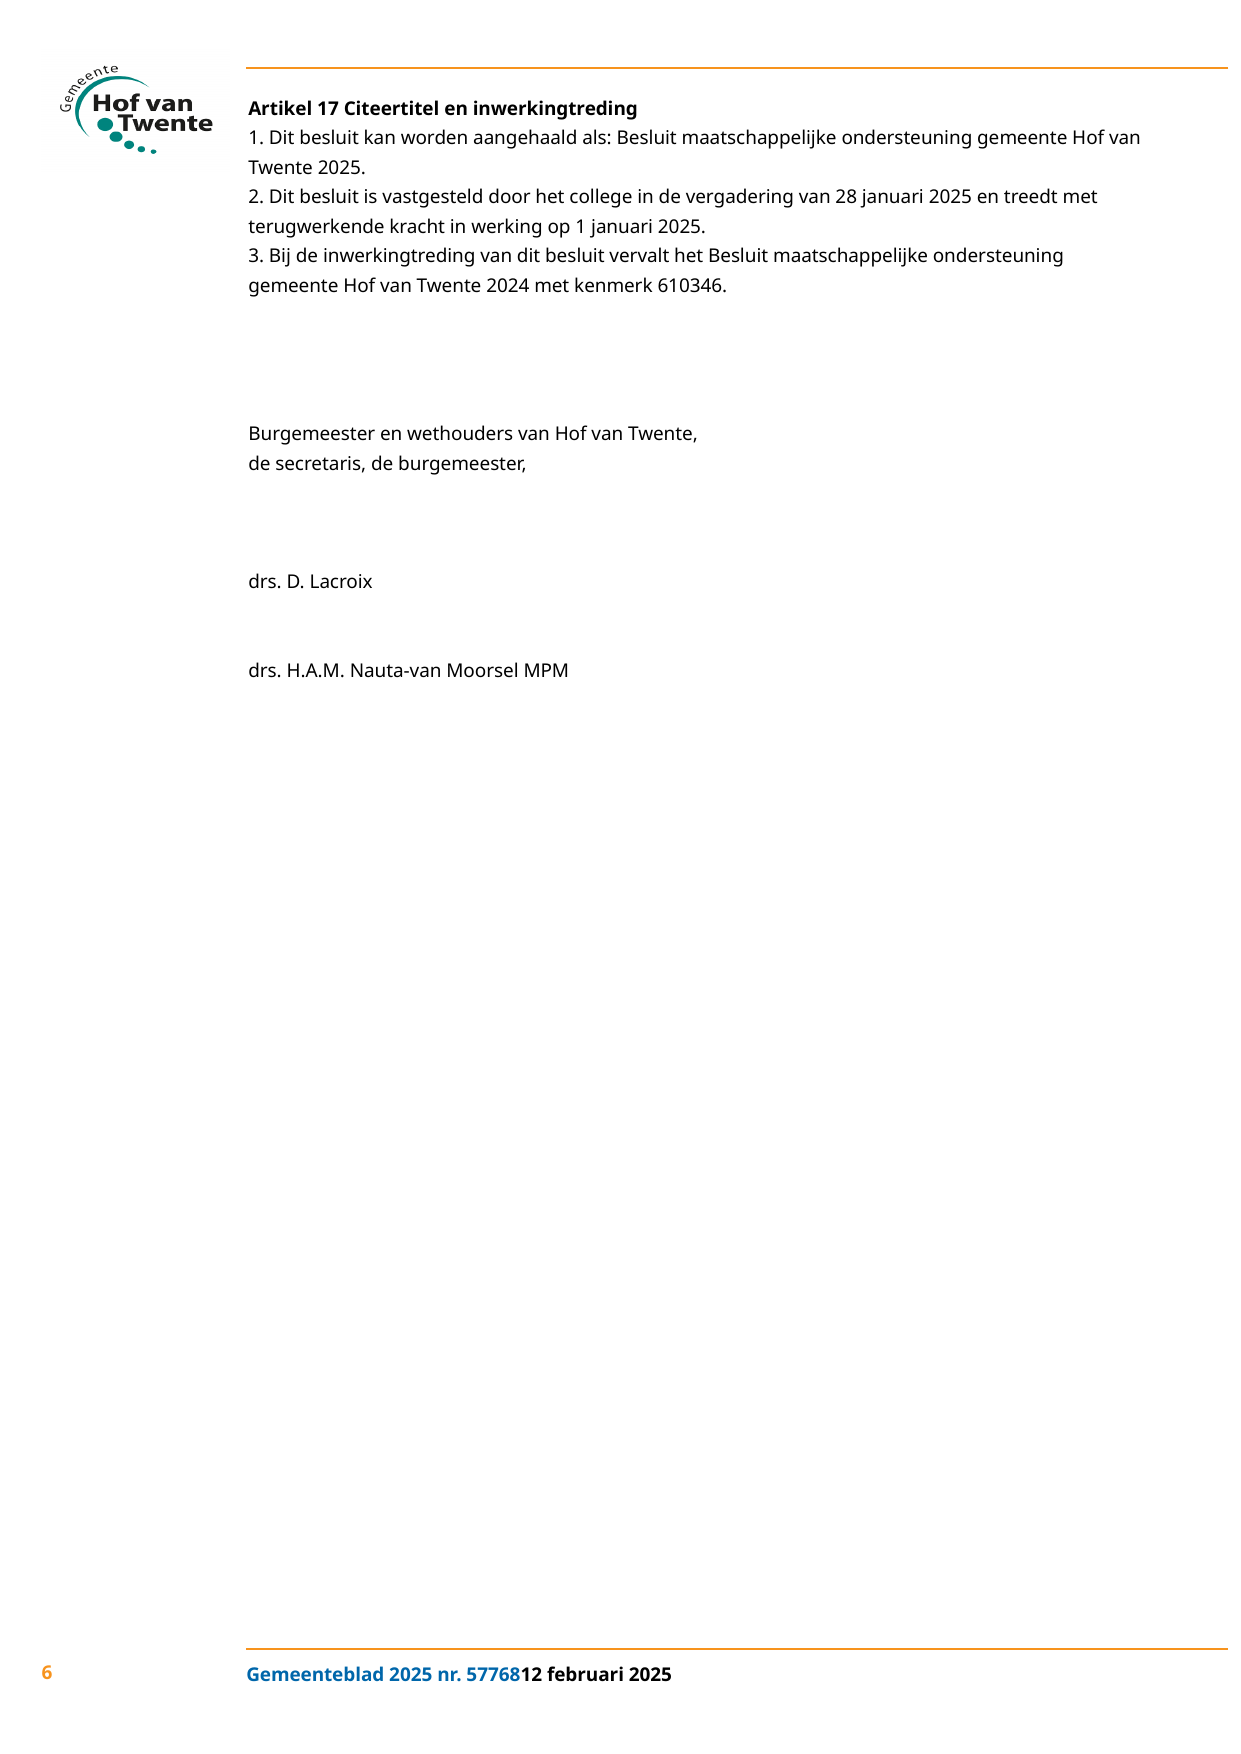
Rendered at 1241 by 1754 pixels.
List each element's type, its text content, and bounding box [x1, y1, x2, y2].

text drs. D. Lacroix [248, 568, 1152, 594]
text Burgemeester en wethouders van Hof van Twente, [248, 420, 1152, 446]
text de secretaris, de burgemeester, [248, 450, 1152, 476]
text drs. H.A.M. Nauta-van Moorsel MPM [248, 657, 1152, 683]
text Artikel 17 Citeertitel en inwerkingtreding [248, 95, 1152, 121]
picture [41, 47, 231, 172]
text 1. Dit besluit kan worden aangehaald als: Besluit maatschappelijke ondersteuning gemeente Hof van Twente 2025. [248, 124, 1152, 180]
text 3. Bij de inwerkingtreding van dit besluit vervalt het Besluit maatschappelijke ondersteuning gemeente Hof van Twente 2024 met kenmerk 610346. [248, 243, 1152, 298]
text 2. Dit besluit is vastgesteld door het college in de vergadering van 28 januari 2025 en treedt met terugwerkende kracht in werking op 1 januari 2025. [248, 183, 1152, 239]
